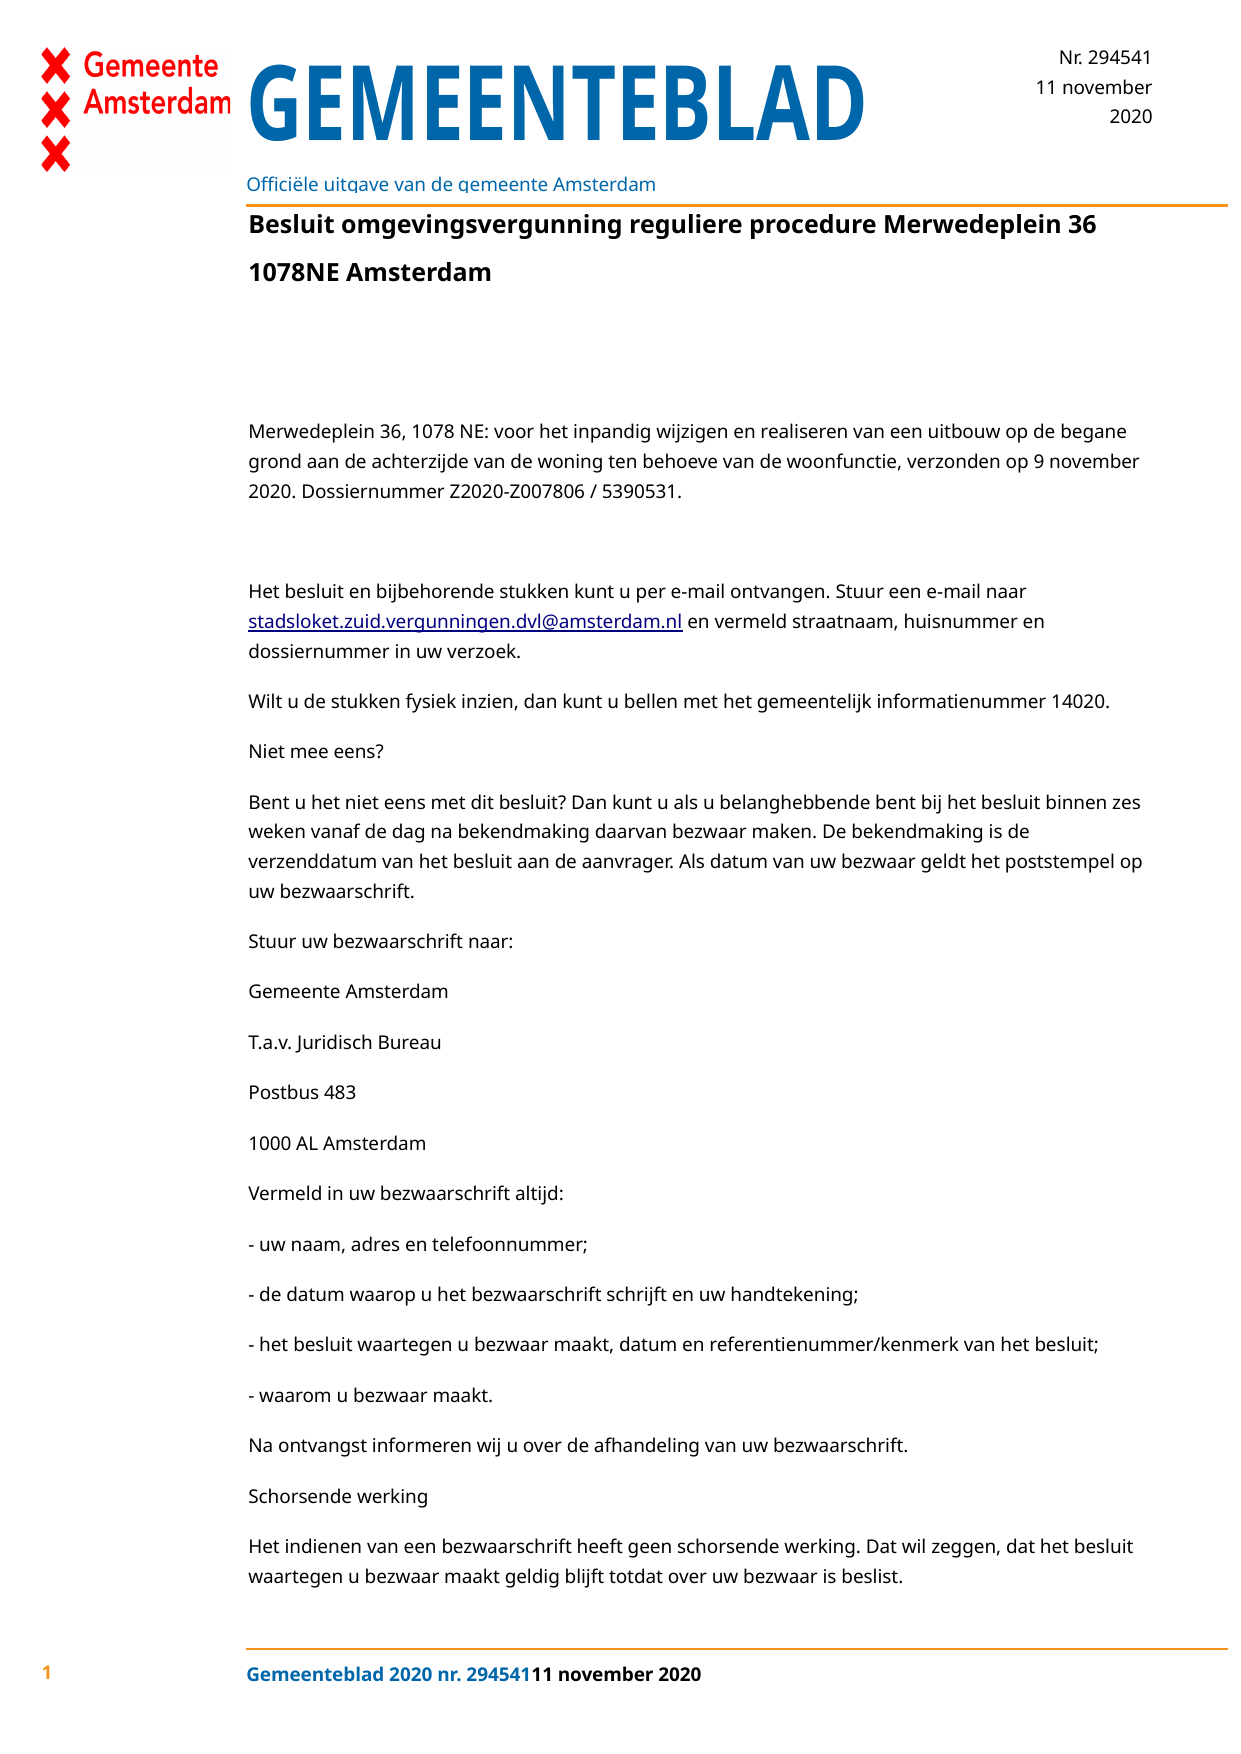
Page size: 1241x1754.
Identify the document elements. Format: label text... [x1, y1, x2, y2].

text Het besluit en bijbehorende stukken kunt u per e-mail ontvangen. Stuur een e-mail naar stadsloket.zuid.vergunningen.dvl@amsterdam.nl en vermeld straatnaam, huisnummer en dossiernummer in uw verzoek. [248, 579, 1152, 664]
text Stuur uw bezwaarschrift naar: [248, 928, 1152, 954]
text Besluit omgevingsvergunning reguliere procedure Merwedeplein 36 1078NE Amsterdam [248, 207, 1152, 288]
text Postbus 483 [248, 1079, 1152, 1105]
text - het besluit waartegen u bezwaar maakt, datum en referentienummer/kenmerk van het besluit; [248, 1332, 1152, 1357]
text Schorsende werking [248, 1483, 1152, 1509]
text Merwedeplein 36, 1078 NE: voor het inpandig wijzigen en realiseren van een uitbouw op de begane grond aan de achterzijde van de woning ten behoeve van de woonfunctie, verzonden op 9 november 2020. Dossiernummer Z2020-Z007806 / 5390531. [248, 419, 1152, 504]
text - uw naam, adres en telefoonnummer; [248, 1231, 1152, 1257]
text Het indienen van een bezwaarschrift heeft geen schorsende werking. Dat wil zeggen, dat het besluit waartegen u bezwaar maakt geldig blijft totdat over uw bezwaar is beslist. [248, 1533, 1152, 1589]
text - de datum waarop u het bezwaarschrift schrijft en uw handtekening; [248, 1281, 1152, 1307]
text T.a.v. Juridisch Bureau [248, 1029, 1152, 1055]
text Wilt u de stukken fysiek inzien, dan kunt u bellen met het gemeentelijk informatienummer 14020. [248, 688, 1152, 714]
text 1000 AL Amsterdam [248, 1130, 1152, 1156]
text Niet mee eens? [248, 739, 1152, 764]
text Vermeld in uw bezwaarschrift altijd: [248, 1180, 1152, 1206]
text - waarom u bezwaar maakt. [248, 1382, 1152, 1408]
text Bent u het niet eens met dit besluit? Dan kunt u als u belanghebbende bent bij het besluit binnen zes weken vanaf de dag na bekendmaking daarvan bezwaar maken. De bekendmaking is de verzenddatum van het besluit aan de aanvrager. Als datum van uw bezwaar geldt het poststempel op uw bezwaarschrift. [248, 789, 1152, 904]
text Gemeente Amsterdam [248, 979, 1152, 1004]
picture [41, 47, 231, 172]
text Na ontvangst informeren wij u over de afhandeling van uw bezwaarschrift. [248, 1432, 1152, 1458]
